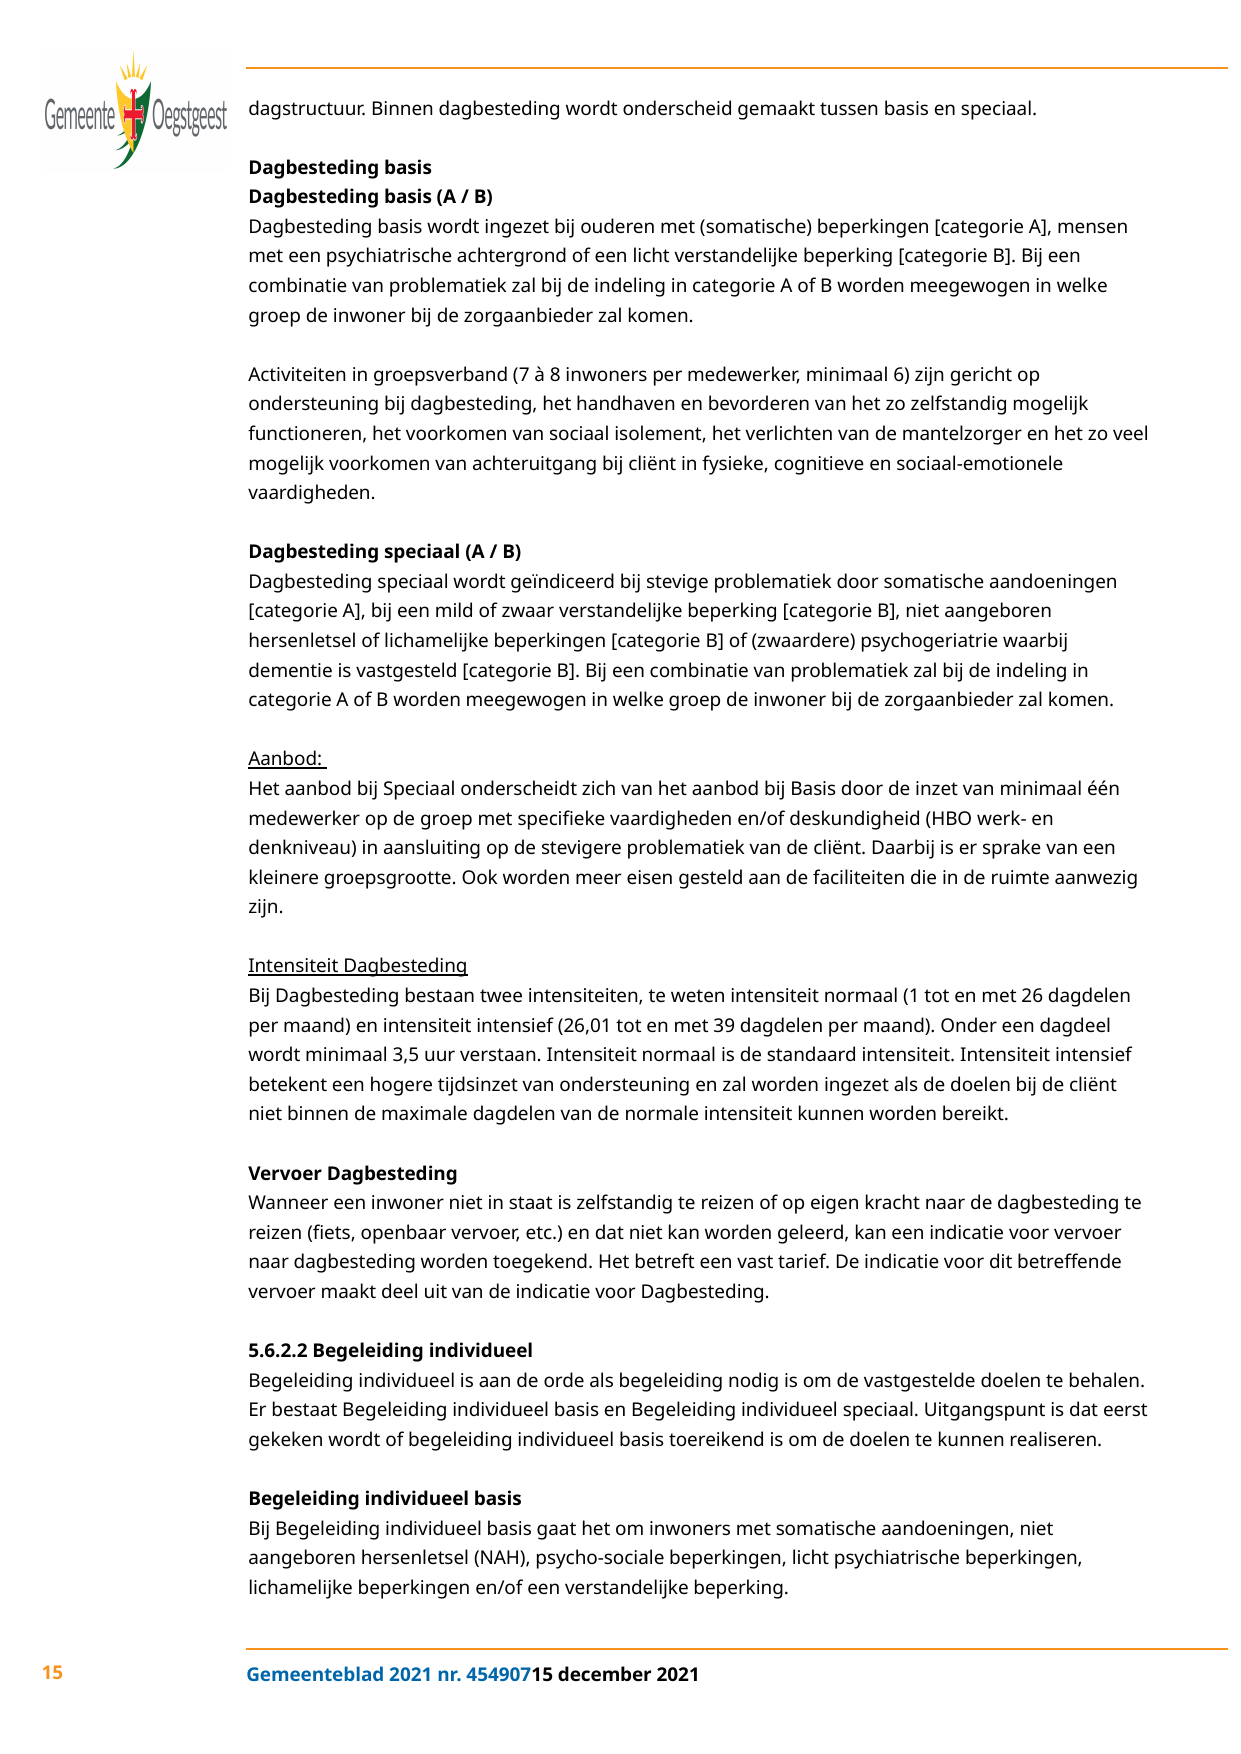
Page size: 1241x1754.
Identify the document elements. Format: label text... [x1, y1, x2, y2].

text dagstructuur. Binnen dagbesteding wordt onderscheid gemaakt tussen basis en speciaal. [248, 95, 1152, 121]
text Dagbesteding speciaal (A / B) [248, 538, 1152, 564]
text Dagbesteding basis wordt ingezet bij ouderen met (somatische) beperkingen [categorie A], mensen met een psychiatrische achtergrond of een licht verstandelijke beperking [categorie B]. Bij een combinatie van problematiek zal bij de indeling in categorie A of B worden meegewogen in welke groep de inwoner bij de zorgaanbieder zal komen. [248, 213, 1152, 328]
text Het aanbod bij Speciaal onderscheidt zich van het aanbod bij Basis door de inzet van minimaal één medewerker op de groep met specifieke vaardigheden en/of deskundigheid (HBO werk- en denkniveau) in aansluiting op de stevigere problematiek van de cliënt. Daarbij is er sprake van een kleinere groepsgrootte. Ook worden meer eisen gesteld aan de faciliteiten die in de ruimte aanwezig zijn. [248, 775, 1152, 919]
text Bij Begeleiding individueel basis gaat het om inwoners met somatische aandoeningen, niet aangeboren hersenletsel (NAH), psycho-sociale beperkingen, licht psychiatrische beperkingen, lichamelijke beperkingen en/of een verstandelijke beperking. [248, 1515, 1152, 1600]
text Begeleiding individueel basis [248, 1485, 1152, 1511]
text Begeleiding individueel is aan de orde als begeleiding nodig is om de vastgestelde doelen te behalen. Er bestaat Begeleiding individueel basis en Begeleiding individueel speciaal. Uitgangspunt is dat eerst gekeken wordt of begeleiding individueel basis toereikend is om de doelen te kunnen realiseren. [248, 1367, 1152, 1452]
text Dagbesteding basis [248, 154, 1152, 180]
text 5.6.2.2 Begeleiding individueel [248, 1337, 1152, 1363]
text Dagbesteding basis (A / B) [248, 183, 1152, 209]
text Aanbod: [248, 746, 1152, 771]
text Wanneer een inwoner niet in staat is zelfstandig te reizen of op eigen kracht naar de dagbesteding te reizen (fiets, openbaar vervoer, etc.) en dat niet kan worden geleerd, kan een indicatie voor vervoer naar dagbesteding worden toegekend. Het betreft een vast tarief. De indicatie voor dit betreffende vervoer maakt deel uit van de indicatie voor Dagbesteding. [248, 1189, 1152, 1304]
text Dagbesteding speciaal wordt geïndiceerd bij stevige problematiek door somatische aandoeningen [categorie A], bij een mild of zwaar verstandelijke beperking [categorie B], niet aangeboren hersenletsel of lichamelijke beperkingen [categorie B] of (zwaardere) psychogeriatrie waarbij dementie is vastgesteld [categorie B]. Bij een combinatie van problematiek zal bij de indeling in categorie A of B worden meegewogen in welke groep de inwoner bij de zorgaanbieder zal komen. [248, 568, 1152, 712]
text Bij Dagbesteding bestaan twee intensiteiten, te weten intensiteit normaal (1 tot en met 26 dagdelen per maand) en intensiteit intensief (26,01 tot en met 39 dagdelen per maand). Onder een dagdeel wordt minimaal 3,5 uur verstaan. Intensiteit normaal is de standaard intensiteit. Intensiteit intensief betekent een hogere tijdsinzet van ondersteuning en zal worden ingezet als de doelen bij de cliënt niet binnen de maximale dagdelen van de normale intensiteit kunnen worden bereikt. [248, 982, 1152, 1126]
text Intensiteit Dagbesteding [248, 953, 1152, 978]
picture [41, 47, 231, 172]
text Activiteiten in groepsverband (7 à 8 inwoners per medewerker, minimaal 6) zijn gericht op ondersteuning bij dagbesteding, het handhaven en bevorderen van het zo zelfstandig mogelijk functioneren, het voorkomen van sociaal isolement, het verlichten van de mantelzorger en het zo veel mogelijk voorkomen van achteruitgang bij cliënt in fysieke, cognitieve en sociaal-emotionele vaardigheden. [248, 361, 1152, 505]
text Vervoer Dagbesteding [248, 1160, 1152, 1186]
